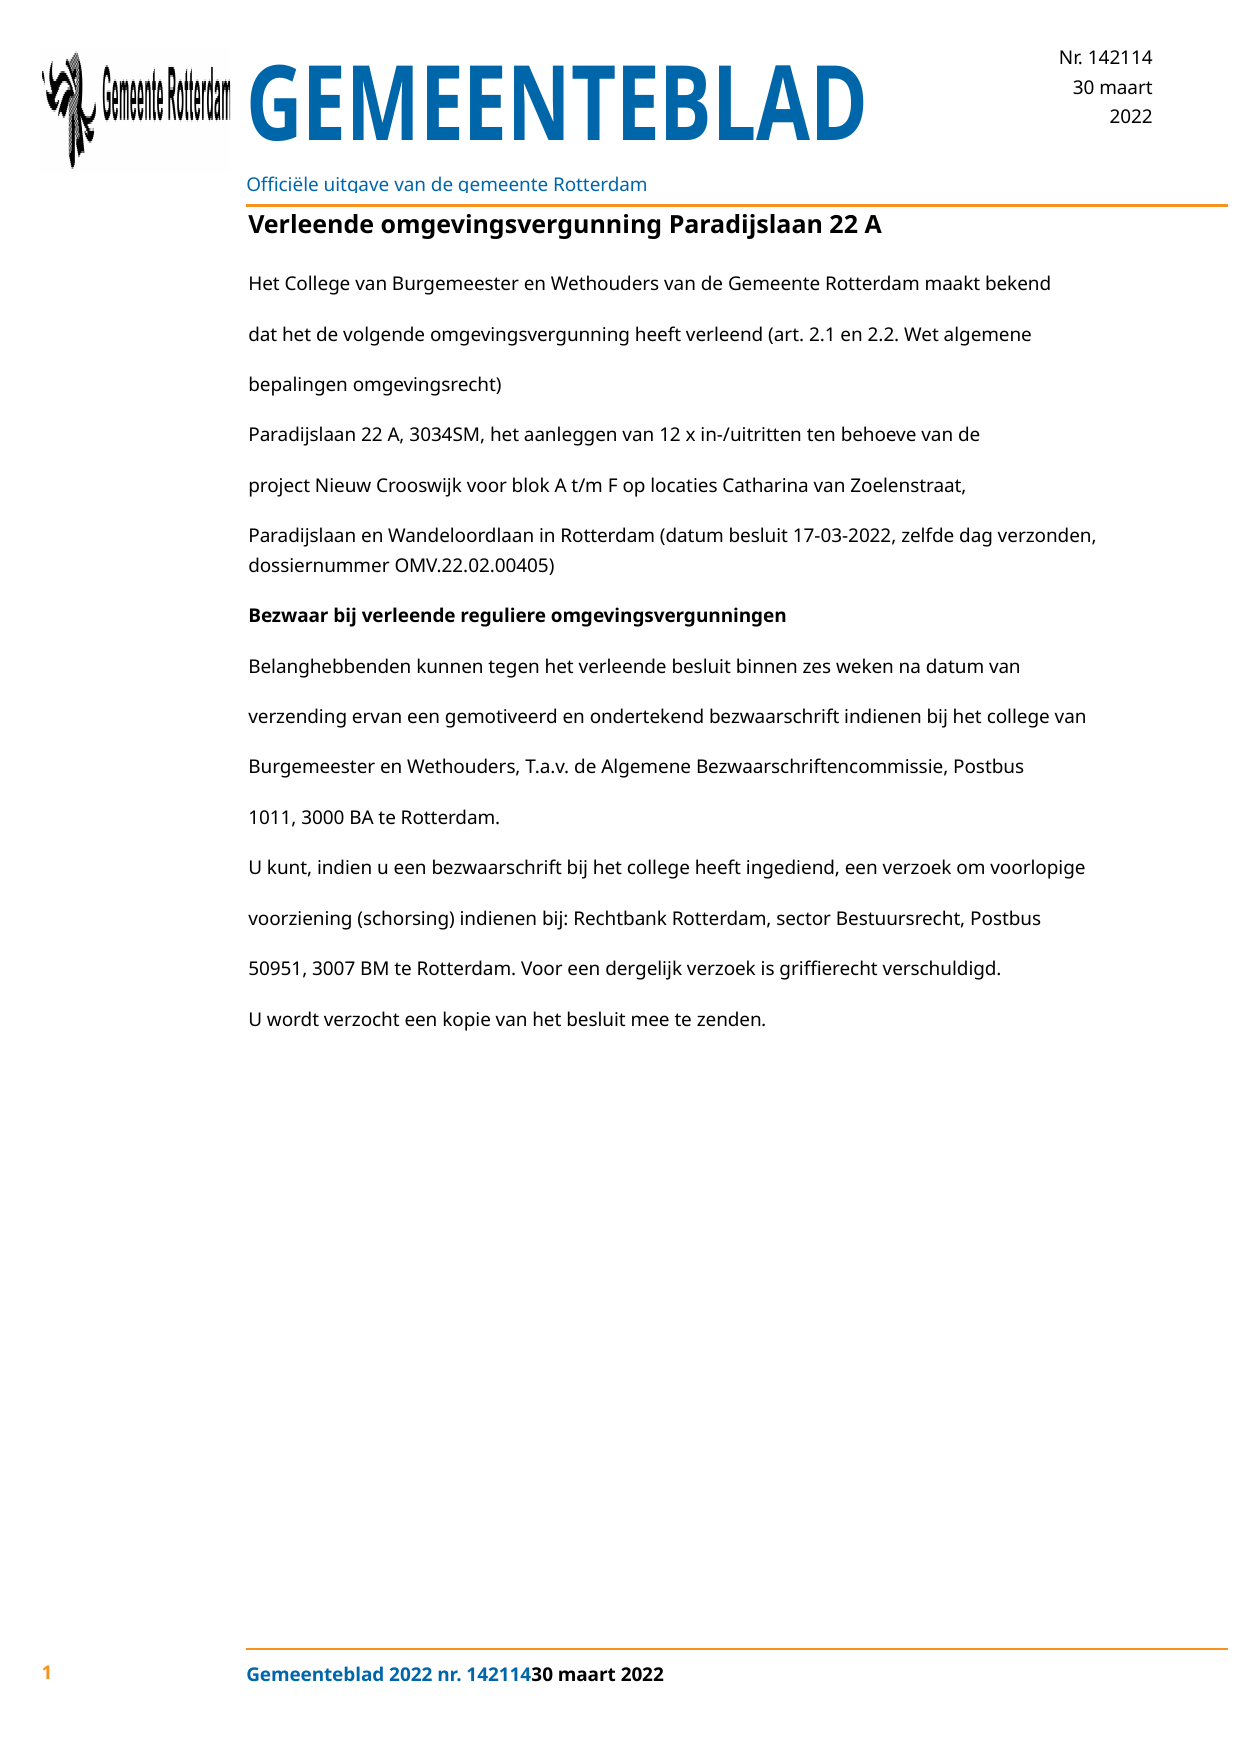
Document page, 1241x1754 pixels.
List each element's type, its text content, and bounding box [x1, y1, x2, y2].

text U wordt verzocht een kopie van het besluit mee te zenden. [248, 1006, 1152, 1031]
text Paradijslaan en Wandeloordlaan in Rotterdam (datum besluit 17-03-2022, zelfde dag verzonden, dossiernummer OMV.22.02.00405) [248, 522, 1152, 578]
text Belanghebbenden kunnen tegen het verleende besluit binnen zes weken na datum van [248, 653, 1152, 678]
text bepalingen omgevingsrecht) [248, 371, 1152, 397]
text Verleende omgevingsvergunning Paradijslaan 22 A [248, 207, 1152, 241]
text U kunt, indien u een bezwaarschrift bij het college heeft ingediend, een verzoek om voorlopige [248, 854, 1152, 880]
text 50951, 3007 BM te Rotterdam. Voor een dergelijk verzoek is griffierecht verschuldigd. [248, 955, 1152, 981]
text Paradijslaan 22 A, 3034SM, het aanleggen van 12 x in-/uitritten ten behoeve van de [248, 422, 1152, 447]
text dat het de volgende omgevingsvergunning heeft verleend (art. 2.1 en 2.2. Wet algemene [248, 321, 1152, 346]
text Het College van Burgemeester en Wethouders van de Gemeente Rotterdam maakt bekend [248, 270, 1152, 296]
text voorziening (schorsing) indienen bij: Rechtbank Rotterdam, sector Bestuursrecht, Postbus [248, 905, 1152, 931]
text project Nieuw Crooswijk voor blok A t/m F op locaties Catharina van Zoelenstraat, [248, 472, 1152, 498]
text Bezwaar bij verleende reguliere omgevingsvergunningen [248, 602, 1152, 628]
text verzending ervan een gemotiveerd en ondertekend bezwaarschrift indienen bij het college van [248, 703, 1152, 729]
picture [41, 47, 231, 172]
text Burgemeester en Wethouders, T.a.v. de Algemene Bezwaarschriftencommissie, Postbus [248, 754, 1152, 779]
text 1011, 3000 BA te Rotterdam. [248, 804, 1152, 830]
